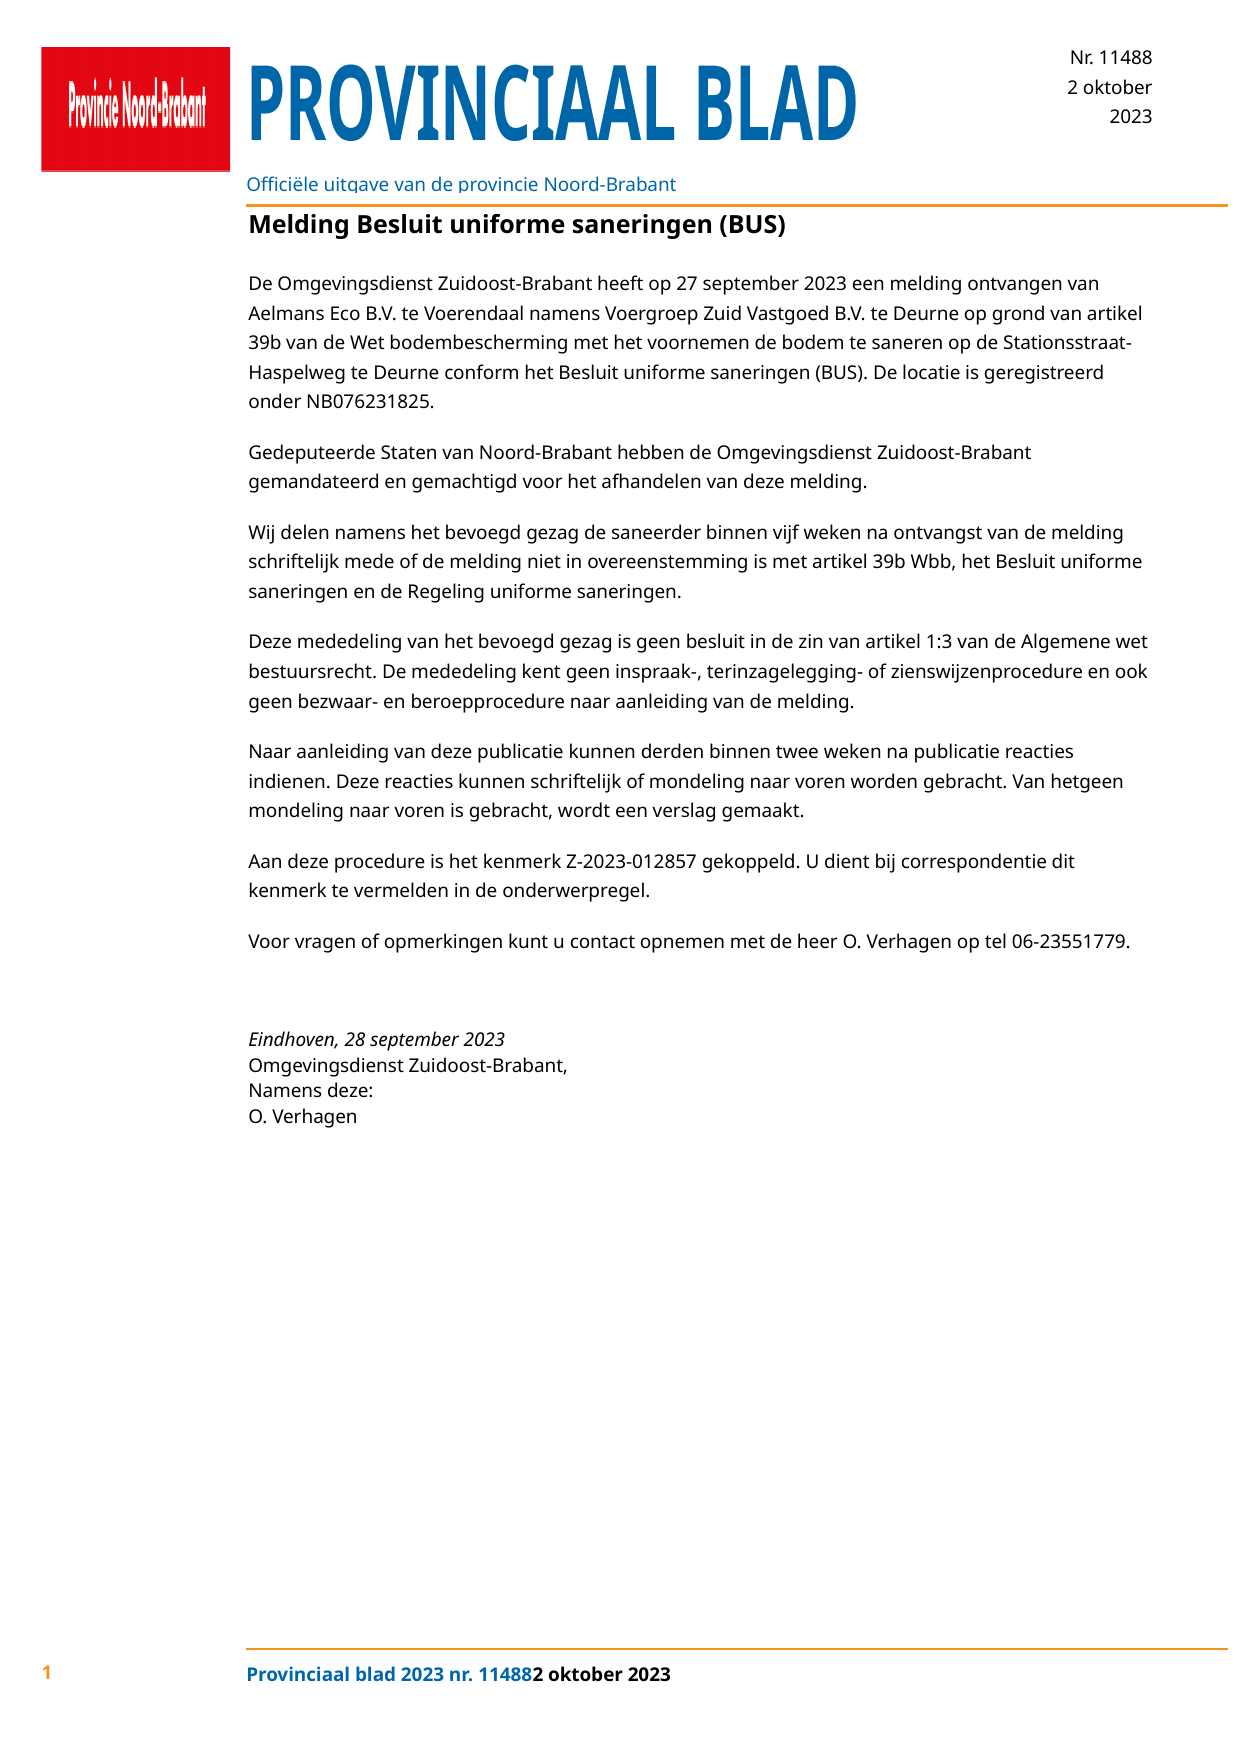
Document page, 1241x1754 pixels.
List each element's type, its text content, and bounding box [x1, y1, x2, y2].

text Wij delen namens het bevoegd gezag de saneerder binnen vijf weken na ontvangst van de melding schriftelijk mede of de melding niet in overeenstemming is met artikel 39b Wbb, het Besluit uniforme saneringen en de Regeling uniforme saneringen. [248, 519, 1152, 604]
text Deze mededeling van het bevoegd gezag is geen besluit in de zin van artikel 1:3 van de Algemene wet bestuursrecht. De mededeling kent geen inspraak-, terinzagelegging- of zienswijzenprocedure en ook geen bezwaar- en beroepprocedure naar aanleiding van de melding. [248, 629, 1152, 713]
picture [41, 47, 231, 172]
text Melding Besluit uniforme saneringen (BUS) [248, 207, 1152, 241]
text Voor vragen of opmerkingen kunt u contact opnemen met de heer O. Verhagen op tel 06-23551779. [248, 928, 1152, 953]
text Aan deze procedure is het kenmerk Z-2023-012857 gekoppeld. U dient bij correspondentie dit kenmerk te vermelden in de onderwerpregel. [248, 848, 1152, 903]
text De Omgevingsdienst Zuidoost-Brabant heeft op 27 september 2023 een melding ontvangen van Aelmans Eco B.V. te Voerendaal namens Voergroep Zuid Vastgoed B.V. te Deurne op grond van artikel 39b van de Wet bodembescherming met het voornemen de bodem te saneren op de Stationsstraat-Haspelweg te Deurne conform het Besluit uniforme saneringen (BUS). De locatie is geregistreerd onder NB076231825. [248, 270, 1152, 414]
text Naar aanleiding van deze publicatie kunnen derden binnen twee weken na publicatie reacties indienen. Deze reacties kunnen schriftelijk of mondeling naar voren worden gebracht. Van hetgeen mondeling naar voren is gebracht, wordt een verslag gemaakt. [248, 738, 1152, 823]
text Namens deze: [248, 1077, 1152, 1103]
text O. Verhagen [248, 1103, 1152, 1129]
text Eindhoven, 28 september 2023 [248, 1026, 1152, 1052]
text Gedeputeerde Staten van Noord-Brabant hebben de Omgevingsdienst Zuidoost-Brabant gemandateerd en gemachtigd voor het afhandelen van deze melding. [248, 439, 1152, 494]
text Omgevingsdienst Zuidoost-Brabant, [248, 1052, 1152, 1077]
